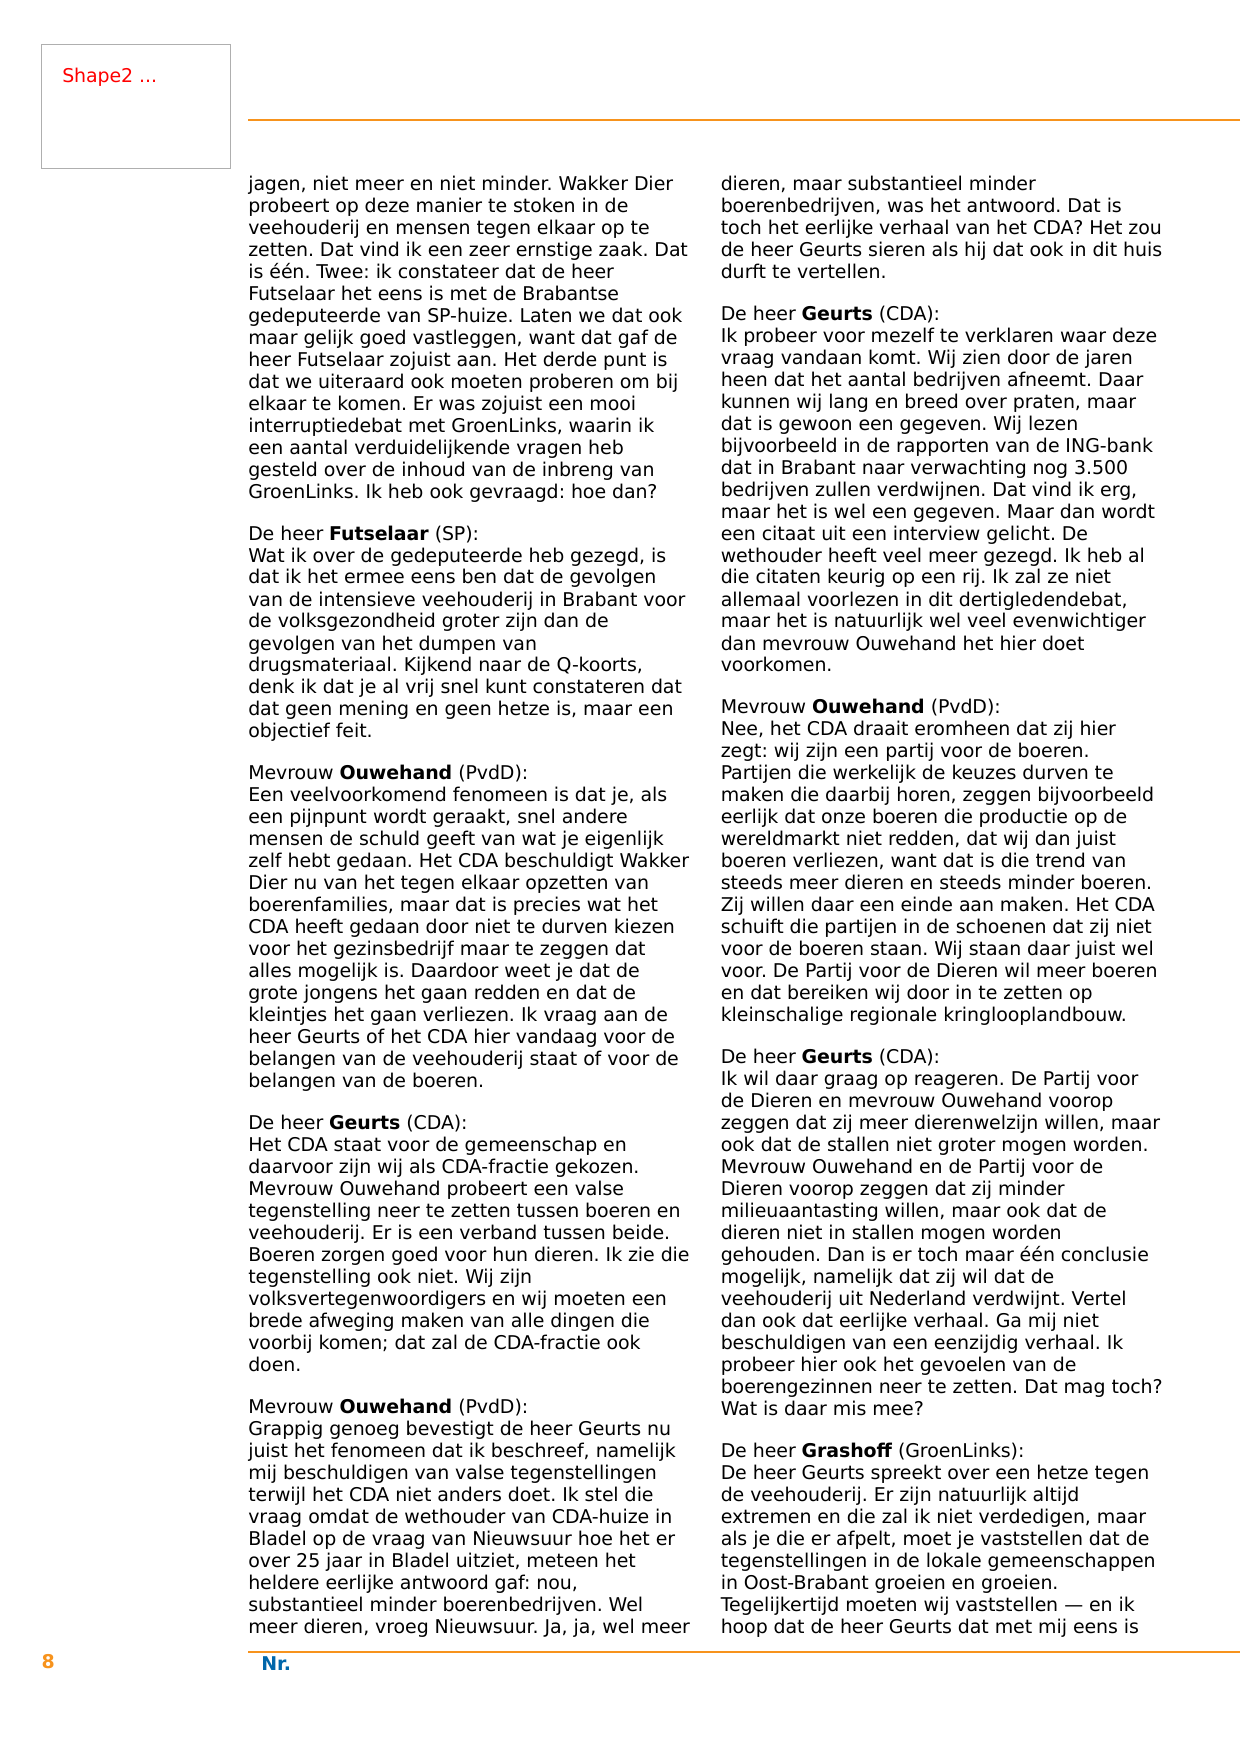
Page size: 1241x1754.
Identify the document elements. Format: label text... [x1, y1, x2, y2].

text Grappig genoeg bevestigt de heer Geurts nu juist het fenomeen dat ik beschreef, namelijk mij beschuldigen van valse tegenstellingen terwijl het CDA niet anders doet. Ik stel die vraag omdat de wethouder van CDA-huize in Bladel op de vraag van Nieuwsuur hoe het er over 25 jaar in Bladel uitziet, meteen het heldere eerlijke antwoord gaf: nou, substantieel minder boerenbedrijven. Wel meer dieren, vroeg Nieuwsuur. Ja, ja, wel meer [248, 1418, 691, 1637]
text De heer Geurts (CDA): [721, 1046, 1163, 1068]
text De heer Geurts spreekt over een hetze tegen de veehouderij. Er zijn natuurlijk altijd extremen en die zal ik niet verdedigen, maar als je die er afpelt, moet je vaststellen dat de tegenstellingen in de lokale gemeenschappen in Oost-Brabant groeien en groeien. Tegelijkertijd moeten wij vaststellen — en ik hoop dat de heer Geurts dat met mij eens is [721, 1462, 1163, 1637]
text Mevrouw Ouwehand (PvdD): [721, 696, 1163, 718]
text Nee, het CDA draait eromheen dat zij hier zegt: wij zijn een partij voor de boeren. Partijen die werkelijk de keuzes durven te maken die daarbij horen, zeggen bijvoorbeeld eerlijk dat onze boeren die productie op de wereldmarkt niet redden, dat wij dan juist boeren verliezen, want dat is die trend van steeds meer dieren en steeds minder boeren. Zij willen daar een einde aan maken. Het CDA schuift die partijen in de schoenen dat zij niet voor de boeren staan. Wij staan daar juist wel voor. De Partij voor de Dieren wil meer boeren en dat bereiken wij door in te zetten op kleinschalige regionale kringlooplandbouw. [721, 718, 1163, 1026]
text De heer Geurts (CDA): [248, 1112, 691, 1134]
text Mevrouw Ouwehand (PvdD): [248, 1396, 691, 1418]
text Ik wil daar graag op reageren. De Partij voor de Dieren en mevrouw Ouwehand voorop zeggen dat zij meer dierenwelzijn willen, maar ook dat de stallen niet groter mogen worden. Mevrouw Ouwehand en de Partij voor de Dieren voorop zeggen dat zij minder milieuaantasting willen, maar ook dat de dieren niet in stallen mogen worden gehouden. Dan is er toch maar één conclusie mogelijk, namelijk dat zij wil dat de veehouderij uit Nederland verdwijnt. Vertel dan ook dat eerlijke verhaal. Ga mij niet beschuldigen van een eenzijdig verhaal. Ik probeer hier ook het gevoelen van de boerengezinnen neer te zetten. Dat mag toch? Wat is daar mis mee? [721, 1068, 1163, 1420]
text Het CDA staat voor de gemeenschap en daarvoor zijn wij als CDA-fractie gekozen. Mevrouw Ouwehand probeert een valse tegenstelling neer te zetten tussen boeren en veehouderij. Er is een verband tussen beide. Boeren zorgen goed voor hun dieren. Ik zie die tegenstelling ook niet. Wij zijn volksvertegenwoordigers en wij moeten een brede afweging maken van alle dingen die voorbij komen; dat zal de CDA-fractie ook doen. [248, 1134, 691, 1376]
text Mevrouw Ouwehand (PvdD): [248, 762, 691, 784]
text Een veelvoorkomend fenomeen is dat je, als een pijnpunt wordt geraakt, snel andere mensen de schuld geeft van wat je eigenlijk zelf hebt gedaan. Het CDA beschuldigt Wakker Dier nu van het tegen elkaar opzetten van boerenfamilies, maar dat is precies wat het CDA heeft gedaan door niet te durven kiezen voor het gezinsbedrijf maar te zeggen dat alles mogelijk is. Daardoor weet je dat de grote jongens het gaan redden en dat de kleintjes het gaan verliezen. Ik vraag aan de heer Geurts of het CDA hier vandaag voor de belangen van de veehouderij staat of voor de belangen van de boeren. [248, 784, 691, 1092]
text De heer Geurts (CDA): [721, 303, 1163, 325]
text dieren, maar substantieel minder boerenbedrijven, was het antwoord. Dat is toch het eerlijke verhaal van het CDA? Het zou de heer Geurts sieren als hij dat ook in dit huis durft te vertellen. [721, 173, 1163, 283]
text Ik probeer voor mezelf te verklaren waar deze vraag vandaan komt. Wij zien door de jaren heen dat het aantal bedrijven afneemt. Daar kunnen wij lang en breed over praten, maar dat is gewoon een gegeven. Wij lezen bijvoorbeeld in de rapporten van de ING-bank dat in Brabant naar verwachting nog 3.500 bedrijven zullen verdwijnen. Dat vind ik erg, maar het is wel een gegeven. Maar dan wordt een citaat uit een interview gelicht. De wethouder heeft veel meer gezegd. Ik heb al die citaten keurig op een rij. Ik zal ze niet allemaal voorlezen in dit dertigledendebat, maar het is natuurlijk wel veel evenwichtiger dan mevrouw Ouwehand het hier doet voorkomen. [721, 325, 1163, 676]
text De heer Futselaar (SP): [248, 522, 691, 544]
text De heer Grashoff (GroenLinks): [721, 1440, 1163, 1462]
text Wat ik over de gedeputeerde heb gezegd, is dat ik het ermee eens ben dat de gevolgen van de intensieve veehouderij in Brabant voor de volksgezondheid groter zijn dan de gevolgen van het dumpen van drugsmateriaal. Kijkend naar de Q-koorts, denk ik dat je al vrij snel kunt constateren dat dat geen mening en geen hetze is, maar een objectief feit. [248, 544, 691, 742]
text jagen, niet meer en niet minder. Wakker Dier probeert op deze manier te stoken in de veehouderij en mensen tegen elkaar op te zetten. Dat vind ik een zeer ernstige zaak. Dat is één. Twee: ik constateer dat de heer Futselaar het eens is met de Brabantse gedeputeerde van SP-huize. Laten we dat ook maar gelijk goed vastleggen, want dat gaf de heer Futselaar zojuist aan. Het derde punt is dat we uiteraard ook moeten proberen om bij elkaar te komen. Er was zojuist een mooi interruptiedebat met GroenLinks, waarin ik een aantal verduidelijkende vragen heb gesteld over de inhoud van de inbreng van GroenLinks. Ik heb ook gevraagd: hoe dan? [248, 173, 691, 502]
